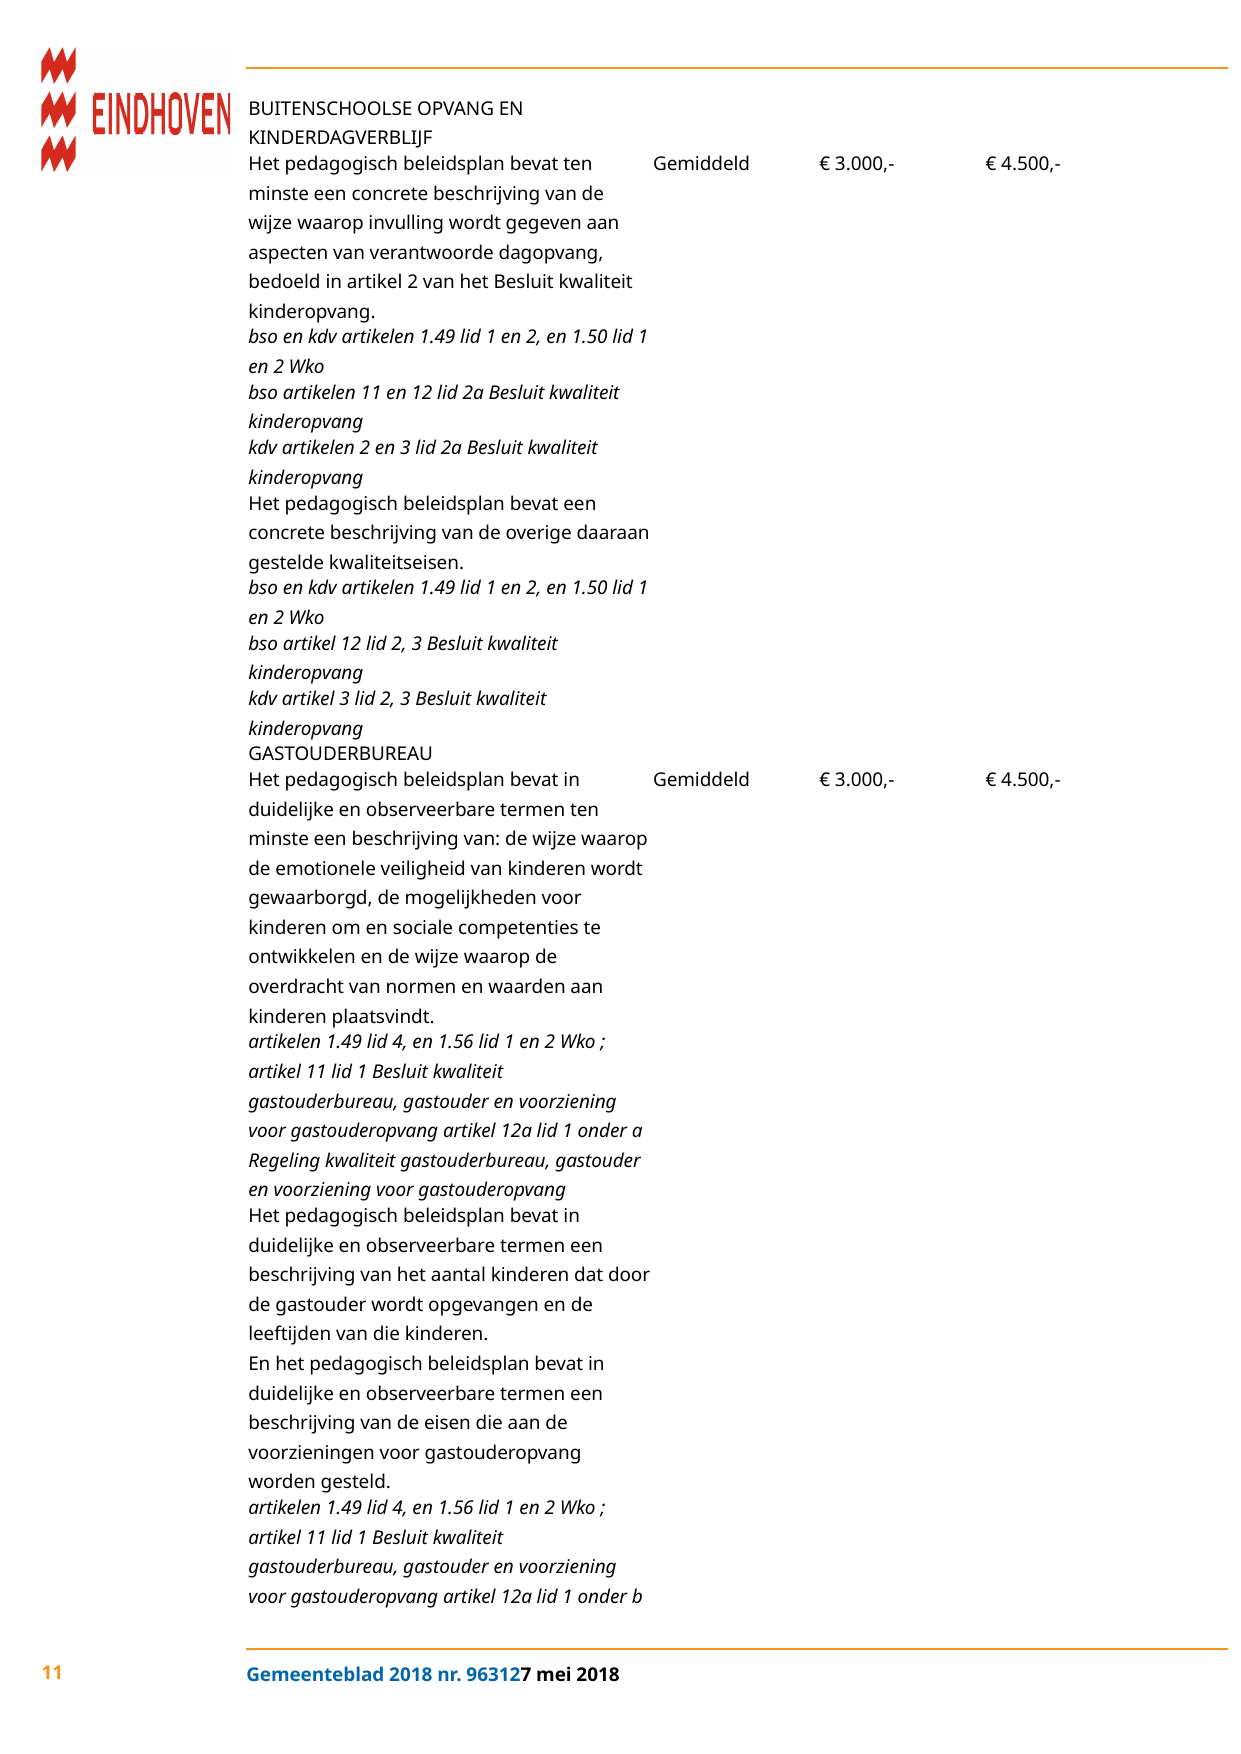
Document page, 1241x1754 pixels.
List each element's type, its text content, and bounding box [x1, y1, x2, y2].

table_cell [819, 685, 985, 741]
table_cell bso en kdv artikelen 1.49 lid 1 en 2, en 1.50 lid 1 en 2 Wko [248, 575, 653, 630]
table_cell [985, 575, 1152, 630]
table_cell [653, 1202, 819, 1494]
table_cell [819, 490, 985, 574]
table_cell [819, 1494, 985, 1609]
table_cell GASTOUDERBUREAU [248, 741, 653, 766]
table_cell [653, 1029, 819, 1202]
table_cell bso en kdv artikelen 1.49 lid 1 en 2, en 1.50 lid 1 en 2 Wko [248, 324, 653, 379]
table_cell artikelen 1.49 lid 4, en 1.56 lid 1 en 2 Wko ; artikel 11 lid 1 Besluit kwaliteit gastouderbureau, gastouder en voorziening voor gastouderopvang artikel 12a lid 1 onder a Regeling kwaliteit gastouderbureau, gastouder en voorziening voor gastouderopvang [248, 1029, 653, 1202]
table_cell [653, 324, 819, 379]
table_cell [819, 379, 985, 434]
table_cell Gemiddeld [653, 766, 819, 1029]
table_cell [985, 630, 1152, 685]
table_cell BUITENSCHOOLSE OPVANG EN KINDERDAGVERBLIJF [248, 95, 653, 150]
table_cell artikelen 1.49 lid 4, en 1.56 lid 1 en 2 Wko ; artikel 11 lid 1 Besluit kwaliteit gastouderbureau, gastouder en voorziening voor gastouderopvang artikel 12a lid 1 onder b [248, 1494, 653, 1609]
table_cell [985, 1494, 1152, 1609]
table_cell [985, 324, 1152, 379]
table_cell [819, 95, 985, 150]
table_cell [819, 434, 985, 490]
table_cell [985, 741, 1152, 766]
table_cell [653, 575, 819, 630]
table_cell [819, 1202, 985, 1494]
table_cell [985, 379, 1152, 434]
table_cell Het pedagogisch beleidsplan bevat ten minste een concrete beschrijving van de wijze waarop invulling wordt gegeven aan aspecten van verantwoorde dagopvang, bedoeld in artikel 2 van het Besluit kwaliteit kinderopvang. [248, 150, 653, 324]
table_cell kdv artikel 3 lid 2, 3 Besluit kwaliteit kinderopvang [248, 685, 653, 741]
table_cell [653, 434, 819, 490]
table_cell bso artikel 12 lid 2, 3 Besluit kwaliteit kinderopvang [248, 630, 653, 685]
table_cell [985, 1029, 1152, 1202]
table_cell [985, 434, 1152, 490]
table_cell [653, 95, 819, 150]
table_cell kdv artikelen 2 en 3 lid 2a Besluit kwaliteit kinderopvang [248, 434, 653, 490]
table_cell bso artikelen 11 en 12 lid 2a Besluit kwaliteit kinderopvang [248, 379, 653, 434]
table_cell [985, 490, 1152, 574]
table_cell [985, 1202, 1152, 1494]
table_cell Het pedagogisch beleidsplan bevat een concrete beschrijving van de overige daaraan gestelde kwaliteitseisen. [248, 490, 653, 574]
table_cell € 3.000,- [819, 150, 985, 324]
table_cell [653, 741, 819, 766]
table_cell [985, 95, 1152, 150]
table_cell [985, 685, 1152, 741]
table_cell [819, 575, 985, 630]
table_cell Gemiddeld [653, 150, 819, 324]
table_cell [819, 324, 985, 379]
table_cell Het pedagogisch beleidsplan bevat in duidelijke en observeerbare termen een beschrijving van het aantal kinderen dat door de gastouder wordt opgevangen en de leeftijden van die kinderen. En het pedagogisch beleidsplan bevat in duidelijke en observeerbare termen een beschrijving van de eisen die aan de voorzieningen voor gastouderopvang worden gesteld. [248, 1202, 653, 1494]
table_cell [653, 490, 819, 574]
table_cell [653, 379, 819, 434]
table_cell [653, 1494, 819, 1609]
table_cell Het pedagogisch beleidsplan bevat in duidelijke en observeerbare termen ten minste een beschrijving van: de wijze waarop de emotionele veiligheid van kinderen wordt gewaarborgd, de mogelijkheden voor kinderen om en sociale competenties te ontwikkelen en de wijze waarop de overdracht van normen en waarden aan kinderen plaatsvindt. [248, 766, 653, 1029]
table_cell [819, 630, 985, 685]
table_cell € 4.500,- [985, 766, 1152, 1029]
table_cell € 4.500,- [985, 150, 1152, 324]
table_cell [819, 741, 985, 766]
table_cell [653, 630, 819, 685]
table_cell [819, 1029, 985, 1202]
table_cell € 3.000,- [819, 766, 985, 1029]
table_cell [653, 685, 819, 741]
picture [41, 47, 231, 172]
